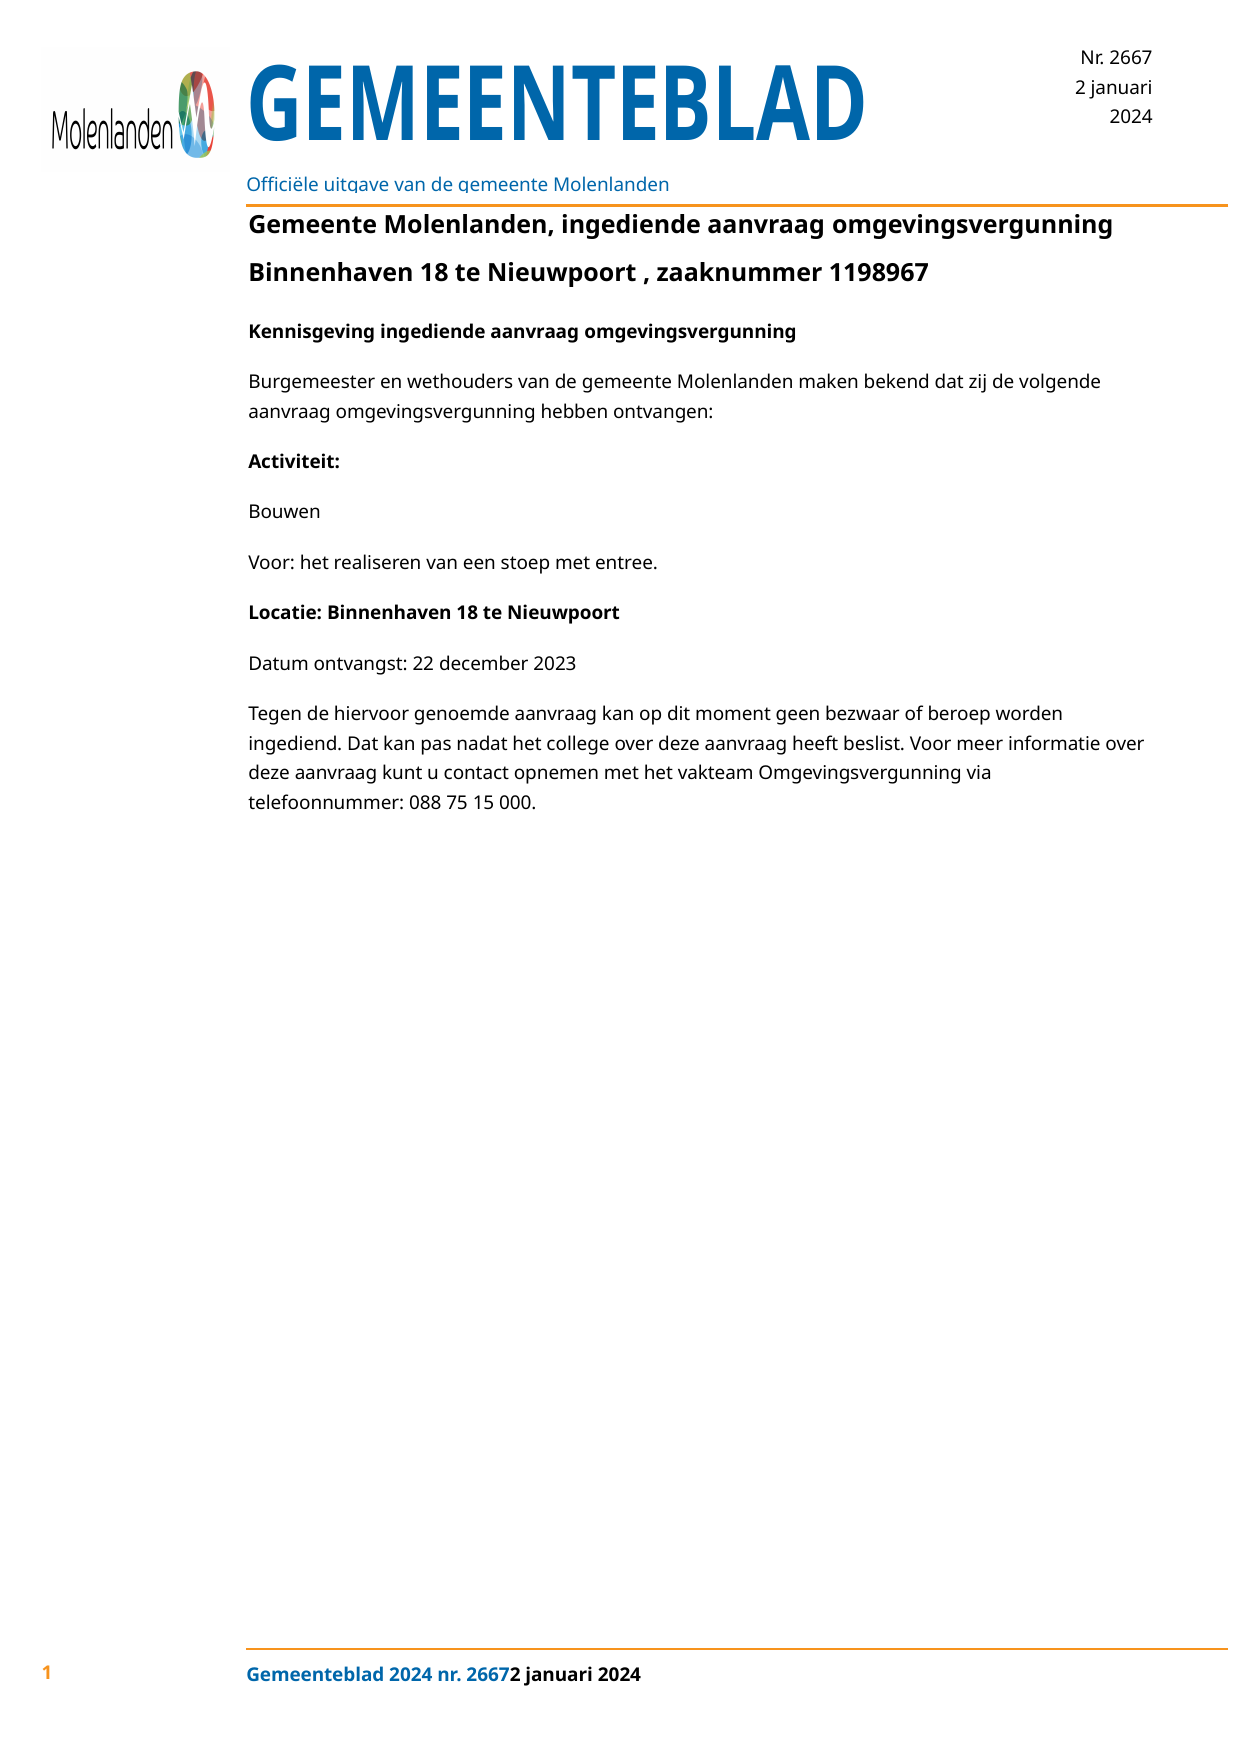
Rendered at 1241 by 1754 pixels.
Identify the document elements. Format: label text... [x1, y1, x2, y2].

text Bouwen [248, 499, 1152, 524]
text Activiteit: [248, 448, 1152, 474]
text Burgemeester en wethouders van de gemeente Molenlanden maken bekend dat zij de volgende aanvraag omgevingsvergunning hebben ontvangen: [248, 368, 1152, 424]
text Locatie: Binnenhaven 18 te Nieuwpoort [248, 599, 1152, 625]
text Datum ontvangst: 22 december 2023 [248, 650, 1152, 676]
text Kennisgeving ingediende aanvraag omgevingsvergunning [248, 318, 1152, 344]
text Tegen de hiervoor genoemde aanvraag kan op dit moment geen bezwaar of beroep worden ingediend. Dat kan pas nadat het college over deze aanvraag heeft beslist. Voor meer informatie over deze aanvraag kunt u contact opnemen met het vakteam Omgevingsvergunning via telefoonnummer: 088 75 15 000. [248, 700, 1152, 815]
picture [41, 47, 231, 172]
text Gemeente Molenlanden, ingediende aanvraag omgevingsvergunning Binnenhaven 18 te Nieuwpoort , zaaknummer 1198967 [248, 207, 1152, 288]
text Voor: het realiseren van een stoep met entree. [248, 549, 1152, 575]
